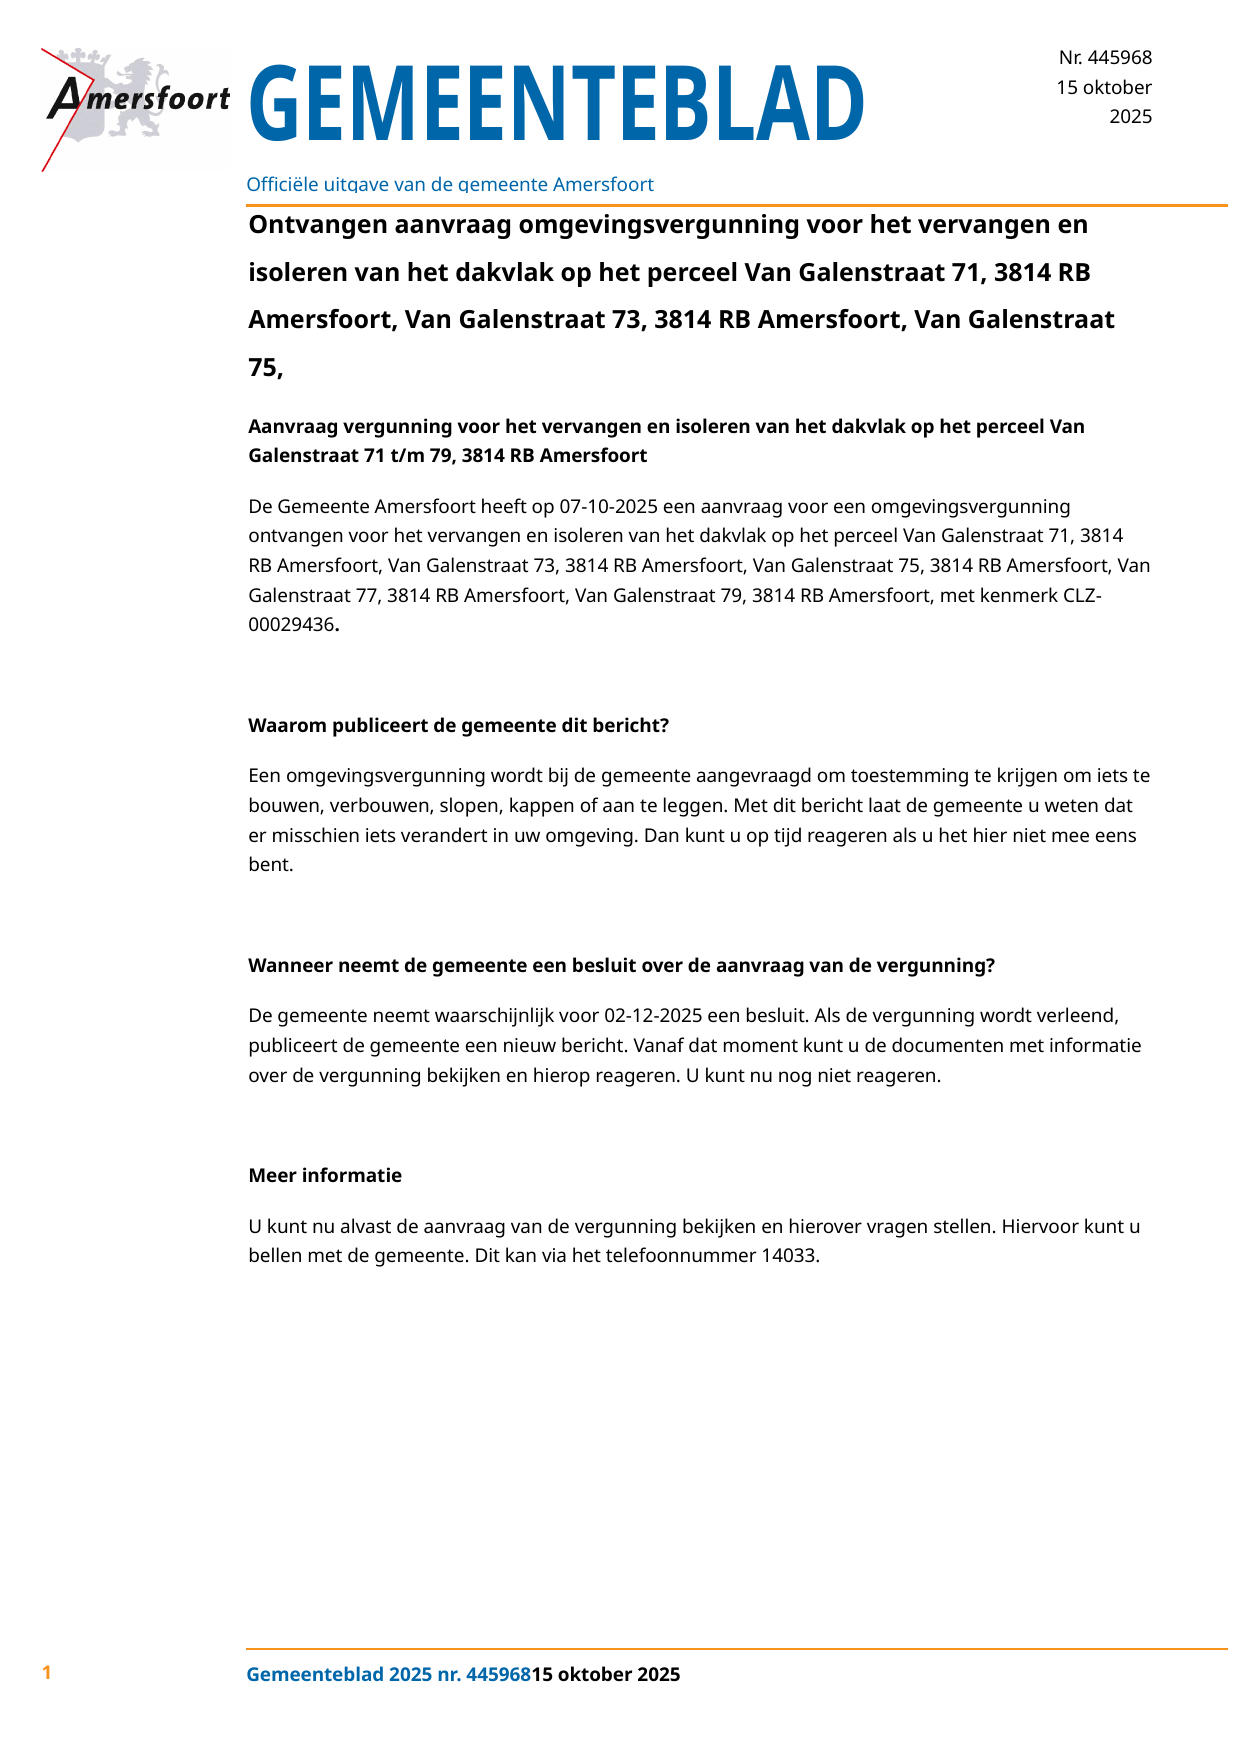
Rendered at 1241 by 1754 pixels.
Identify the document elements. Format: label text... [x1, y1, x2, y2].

text De Gemeente Amersfoort heeft op 07-10-2025 een aanvraag voor een omgevingsvergunning ontvangen voor het vervangen en isoleren van het dakvlak op het perceel Van Galenstraat 71, 3814 RB Amersfoort, Van Galenstraat 73, 3814 RB Amersfoort, Van Galenstraat 75, 3814 RB Amersfoort, Van Galenstraat 77, 3814 RB Amersfoort, Van Galenstraat 79, 3814 RB Amersfoort, met kenmerk CLZ-00029436. [248, 493, 1152, 637]
picture [41, 47, 231, 172]
text Een omgevingsvergunning wordt bij de gemeente aangevraagd om toestemming te krijgen om iets te bouwen, verbouwen, slopen, kappen of aan te leggen. Met dit bericht laat de gemeente u weten dat er misschien iets verandert in uw omgeving. Dan kunt u op tijd reageren als u het hier niet mee eens bent. [248, 763, 1152, 877]
text De gemeente neemt waarschijnlijk voor 02-12-2025 een besluit. Als de vergunning wordt verleend, publiceert de gemeente een nieuw bericht. Vanaf dat moment kunt u de documenten met informatie over de vergunning bekijken en hierop reageren. U kunt nu nog niet reageren. [248, 1003, 1152, 1088]
text U kunt nu alvast de aanvraag van de vergunning bekijken en hierover vragen stellen. Hiervoor kunt u bellen met de gemeente. Dit kan via het telefoonnummer 14033. [248, 1213, 1152, 1268]
text Aanvraag vergunning voor het vervangen en isoleren van het dakvlak op het perceel Van Galenstraat 71 t/m 79, 3814 RB Amersfoort [248, 413, 1152, 468]
text Wanneer neemt de gemeente een besluit over de aanvraag van de vergunning? [248, 952, 1152, 978]
text Ontvangen aanvraag omgevingsvergunning voor het vervangen en isoleren van het dakvlak op het perceel Van Galenstraat 71, 3814 RB Amersfoort, Van Galenstraat 73, 3814 RB Amersfoort, Van Galenstraat 75, [248, 207, 1152, 384]
text Meer informatie [248, 1163, 1152, 1188]
text Waarom publiceert de gemeente dit bericht? [248, 712, 1152, 738]
